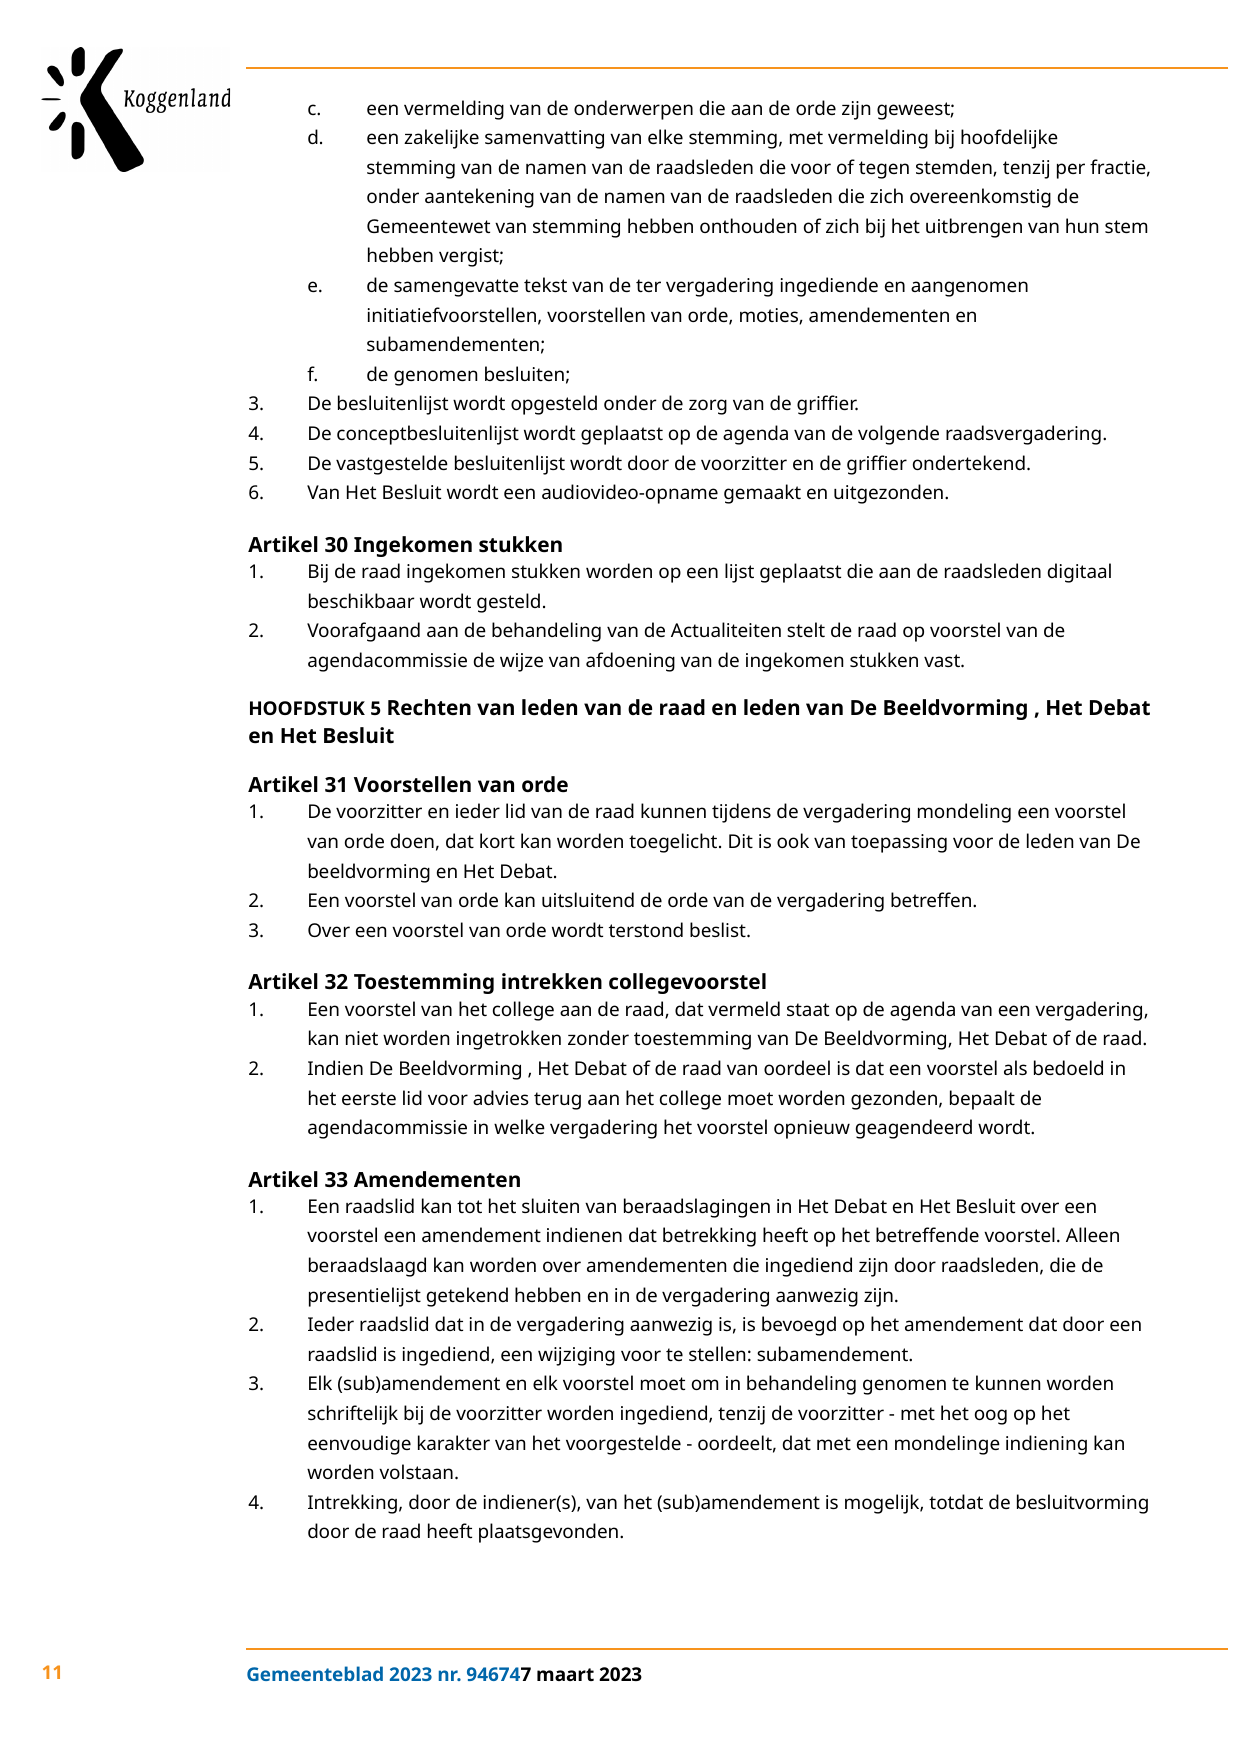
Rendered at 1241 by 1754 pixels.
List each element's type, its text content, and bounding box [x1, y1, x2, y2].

list Een voorstel van het college aan de raad, dat vermeld staat op de agenda van een vergadering, kan niet worden ingetrokken zonder toestemming van De Beeldvorming, Het Debat of de raad. [248, 996, 1152, 1051]
list een zakelijke samenvatting van elke stemming, met vermelding bij hoofdelijke stemming van de namen van de raadsleden die voor of tegen stemden, tenzij per fractie, onder aantekening van de namen van de raadsleden die zich overeenkomstig de Gemeentewet van stemming hebben onthouden of zich bij het uitbrengen van hun stem hebben vergist; [307, 124, 1152, 268]
text Artikel 30 Ingekomen stukken [248, 530, 1152, 558]
list Ieder raadslid dat in de vergadering aanwezig is, is bevoegd op het amendement dat door een raadslid is ingediend, een wijziging voor te stellen: subamendement. [248, 1311, 1152, 1367]
text Artikel 31 Voorstellen van orde [248, 770, 1152, 799]
list Intrekking, door de indiener(s), van het (sub)amendement is mogelijk, totdat de besluitvorming door de raad heeft plaatsgevonden. [248, 1489, 1152, 1544]
list Elk (sub)amendement en elk voorstel moet om in behandeling genomen te kunnen worden schriftelijk bij de voorzitter worden ingediend, tenzij de voorzitter - met het oog op het eenvoudige karakter van het voorgestelde - oordeelt, dat met een mondelinge indiening kan worden volstaan. [248, 1371, 1152, 1485]
list Een voorstel van orde kan uitsluitend de orde van de vergadering betreffen. [248, 887, 1152, 913]
list De conceptbesluitenlijst wordt geplaatst op de agenda van de volgende raadsvergadering. [248, 420, 1152, 446]
list Van Het Besluit wordt een audiovideo-opname gemaakt en uitgezonden. [248, 479, 1152, 505]
list Een raadslid kan tot het sluiten van beraadslagingen in Het Debat en Het Besluit over een voorstel een amendement indienen dat betrekking heeft op het betreffende voorstel. Alleen beraadslaagd kan worden over amendementen die ingediend zijn door raadsleden, die de presentielijst getekend hebben en in de vergadering aanwezig zijn. [248, 1193, 1152, 1308]
list De voorzitter en ieder lid van de raad kunnen tijdens de vergadering mondeling een voorstel van orde doen, dat kort kan worden toegelicht. Dit is ook van toepassing voor de leden van De beeldvorming en Het Debat. [248, 799, 1152, 884]
text HOOFDSTUK 5 Rechten van leden van de raad en leden van De Beeldvorming , Het Debat en Het Besluit [248, 693, 1152, 749]
list Bij de raad ingekomen stukken worden op een lijst geplaatst die aan de raadsleden digitaal beschikbaar wordt gesteld. [248, 558, 1152, 613]
list De vastgestelde besluitenlijst wordt door de voorzitter en de griffier ondertekend. [248, 450, 1152, 476]
picture [41, 47, 231, 172]
list de genomen besluiten; [307, 361, 1152, 387]
list Over een voorstel van orde wordt terstond beslist. [248, 917, 1152, 943]
list een vermelding van de onderwerpen die aan de orde zijn geweest; [307, 95, 1152, 121]
text Artikel 32 Toestemming intrekken collegevoorstel [248, 967, 1152, 996]
text Artikel 33 Amendementen [248, 1165, 1152, 1193]
list de samengevatte tekst van de ter vergadering ingediende en aangenomen initiatiefvoorstellen, voorstellen van orde, moties, amendementen en subamendementen; [307, 272, 1152, 357]
list Voorafgaand aan de behandeling van de Actualiteiten stelt de raad op voorstel van de agendacommissie de wijze van afdoening van de ingekomen stukken vast. [248, 617, 1152, 673]
list De besluitenlijst wordt opgesteld onder de zorg van de griffier. [248, 391, 1152, 416]
list Indien De Beeldvorming , Het Debat of de raad van oordeel is dat een voorstel als bedoeld in het eerste lid voor advies terug aan het college moet worden gezonden, bepaalt de agendacommissie in welke vergadering het voorstel opnieuw geagendeerd wordt. [248, 1055, 1152, 1140]
